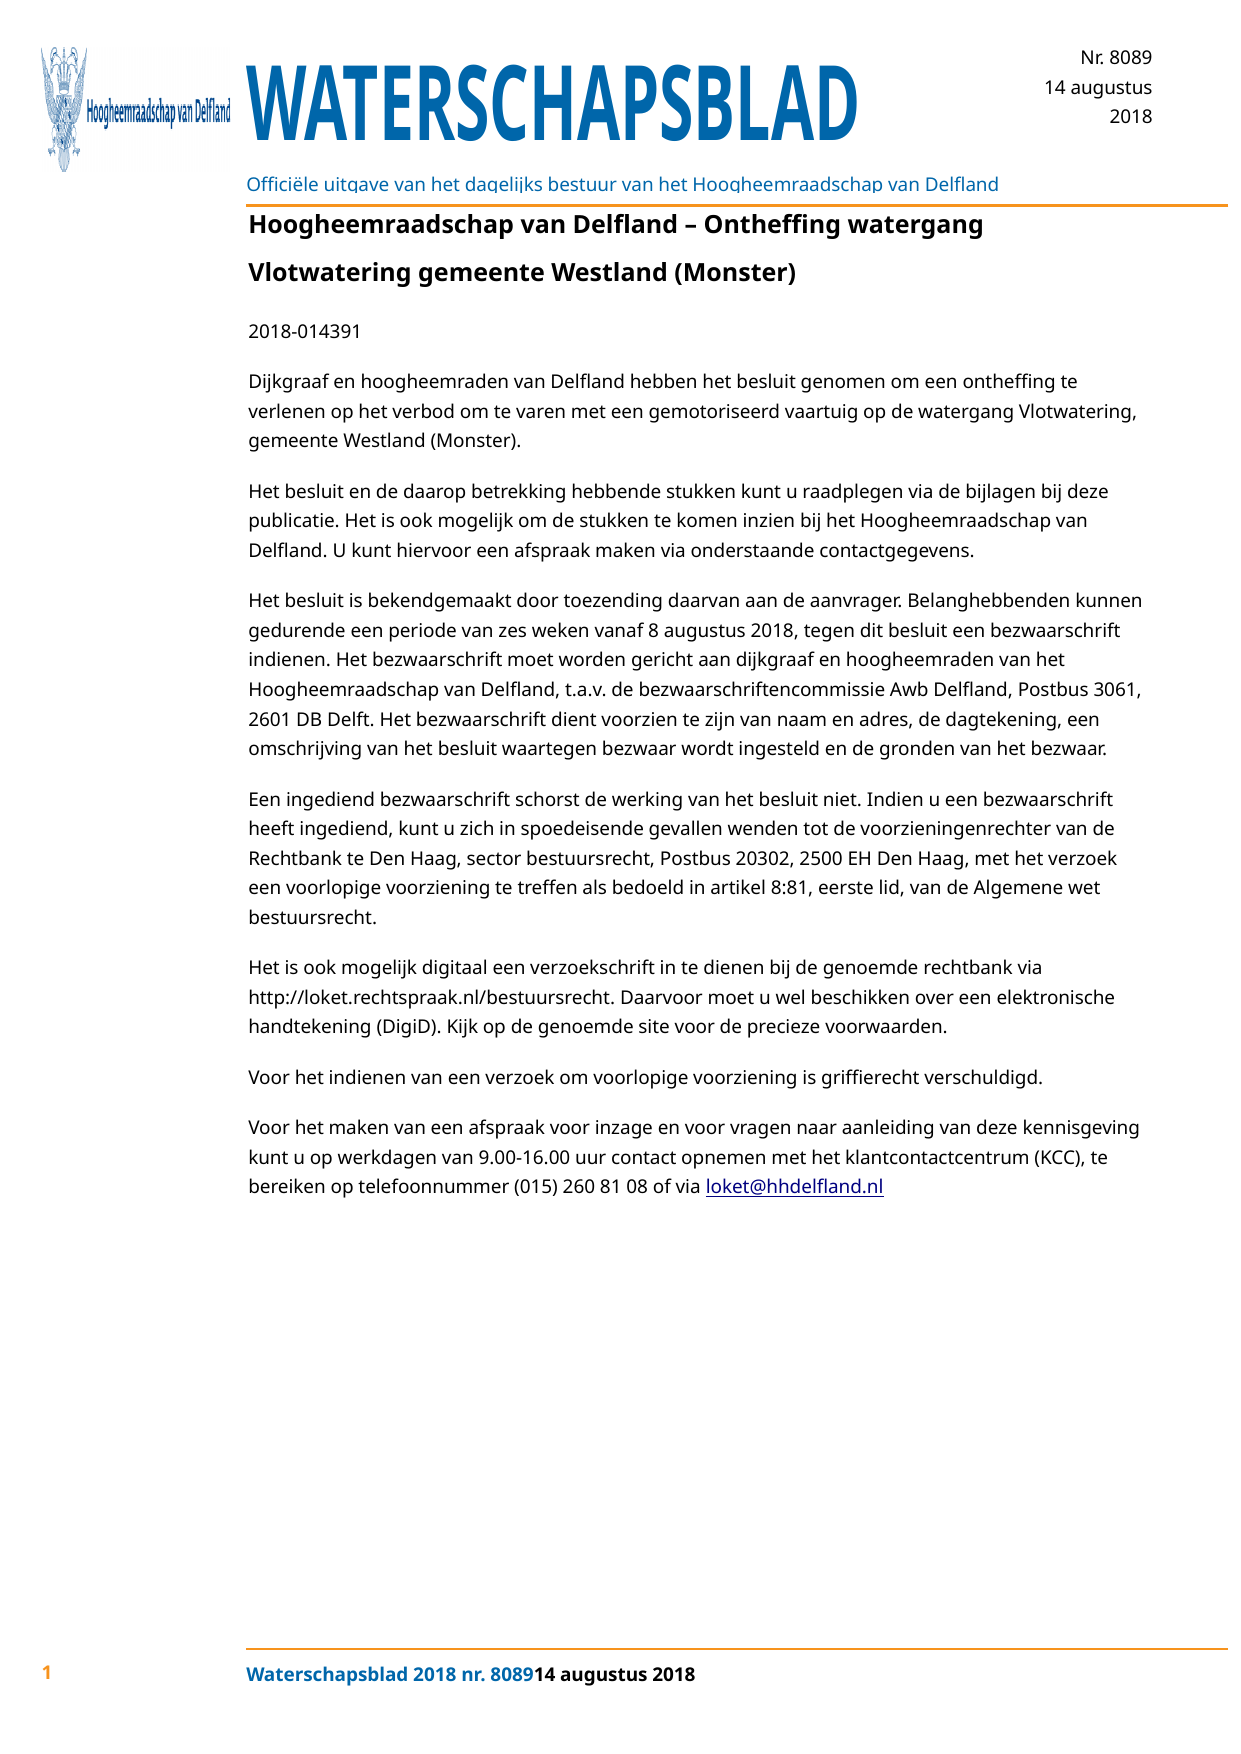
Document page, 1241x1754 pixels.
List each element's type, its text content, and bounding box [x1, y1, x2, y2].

text Het besluit is bekendgemaakt door toezending daarvan aan de aanvrager. Belanghebbenden kunnen gedurende een periode van zes weken vanaf 8 augustus 2018, tegen dit besluit een bezwaarschrift indienen. Het bezwaarschrift moet worden gericht aan dijkgraaf en hoogheemraden van het Hoogheemraadschap van Delfland, t.a.v. de bezwaarschriftencommissie Awb Delfland, Postbus 3061, 2601 DB Delft. Het bezwaarschrift dient voorzien te zijn van naam en adres, de dagtekening, een omschrijving van het besluit waartegen bezwaar wordt ingesteld en de gronden van het bezwaar. [248, 587, 1152, 761]
text Het is ook mogelijk digitaal een verzoekschrift in te dienen bij de genoemde rechtbank via http://loket.rechtspraak.nl/bestuursrecht. Daarvoor moet u wel beschikken over een elektronische handtekening (DigiD). Kijk op de genoemde site voor de precieze voorwaarden. [248, 954, 1152, 1039]
text Hoogheemraadschap van Delfland – Ontheffing watergang Vlotwatering gemeente Westland (Monster) [248, 207, 1152, 288]
text Het besluit en de daarop betrekking hebbende stukken kunt u raadplegen via de bijlagen bij deze publicatie. Het is ook mogelijk om de stukken te komen inzien bij het Hoogheemraadschap van Delfland. U kunt hiervoor een afspraak maken via onderstaande contactgegevens. [248, 478, 1152, 563]
text Voor het maken van een afspraak voor inzage en voor vragen naar aanleiding van deze kennisgeving kunt u op werkdagen van 9.00-16.00 uur contact opnemen met het klantcontactcentrum (KCC), te bereiken op telefoonnummer (015) 260 81 08 of via loket@hhdelfland.nl [248, 1114, 1152, 1199]
text Dijkgraaf en hoogheemraden van Delfland hebben het besluit genomen om een ontheffing te verlenen op het verbod om te varen met een gemotoriseerd vaartuig op de watergang Vlotwatering, gemeente Westland (Monster). [248, 368, 1152, 453]
text Een ingediend bezwaarschrift schorst de werking van het besluit niet. Indien u een bezwaarschrift heeft ingediend, kunt u zich in spoedeisende gevallen wenden tot de voorzieningenrechter van de Rechtbank te Den Haag, sector bestuursrecht, Postbus 20302, 2500 EH Den Haag, met het verzoek een voorlopige voorziening te treffen als bedoeld in artikel 8:81, eerste lid, van de Algemene wet bestuursrecht. [248, 786, 1152, 930]
text Voor het indienen van een verzoek om voorlopige voorziening is griffierecht verschuldigd. [248, 1064, 1152, 1090]
picture [41, 47, 231, 172]
text 2018-014391 [248, 318, 1152, 344]
